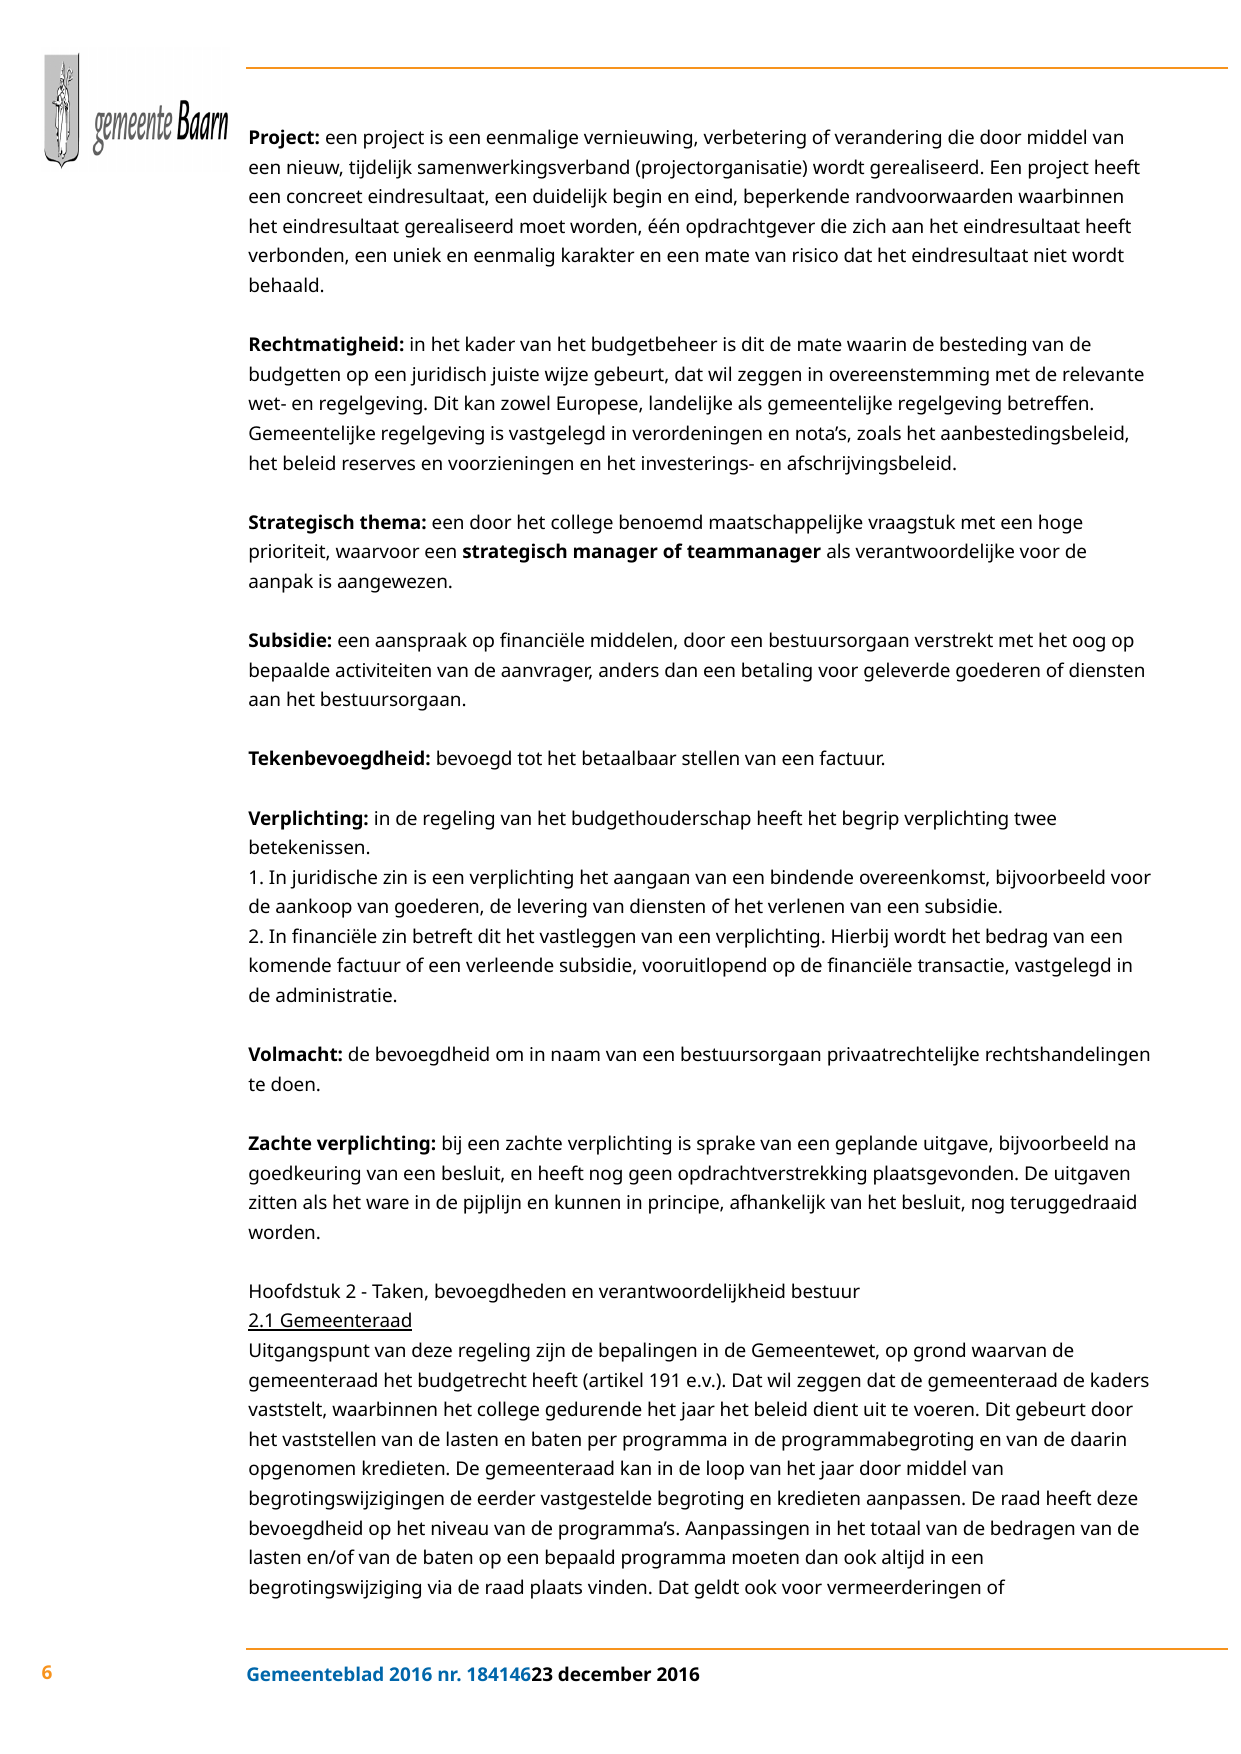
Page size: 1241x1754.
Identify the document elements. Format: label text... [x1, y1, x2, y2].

text 1. In juridische zin is een verplichting het aangaan van een bindende overeenkomst, bijvoorbeeld voor de aankoop van goederen, de levering van diensten of het verlenen van een subsidie. [248, 864, 1152, 919]
text Subsidie: een aanspraak op financiële middelen, door een bestuursorgaan verstrekt met het oog op bepaalde activiteiten van de aanvrager, anders dan een betaling voor geleverde goederen of diensten aan het bestuursorgaan. [248, 627, 1152, 712]
text 2. In financiële zin betreft dit het vastleggen van een verplichting. Hierbij wordt het bedrag van een komende factuur of een verleende subsidie, vooruitlopend op de financiële transactie, vastgelegd in de administratie. [248, 923, 1152, 1008]
text Tekenbevoegdheid: bevoegd tot het betaalbaar stellen van een factuur. [248, 746, 1152, 771]
text Rechtmatigheid: in het kader van het budgetbeheer is dit de mate waarin de besteding van de budgetten op een juridisch juiste wijze gebeurt, dat wil zeggen in overeenstemming met de relevante wet- en regelgeving. Dit kan zowel Europese, landelijke als gemeentelijke regelgeving betreffen. Gemeentelijke regelgeving is vastgelegd in verordeningen en nota’s, zoals het aanbestedingsbeleid, het beleid reserves en voorzieningen en het investerings- en afschrijvingsbeleid. [248, 331, 1152, 476]
picture [41, 47, 231, 172]
text Project: een project is een eenmalige vernieuwing, verbetering of verandering die door middel van een nieuw, tijdelijk samenwerkingsverband (projectorganisatie) wordt gerealiseerd. Een project heeft een concreet eindresultaat, een duidelijk begin en eind, beperkende randvoorwaarden waarbinnen het eindresultaat gerealiseerd moet worden, één opdrachtgever die zich aan het eindresultaat heeft verbonden, een uniek en eenmalig karakter en een mate van risico dat het eindresultaat niet wordt behaald. [248, 124, 1152, 298]
text Verplichting: in de regeling van het budgethouderschap heeft het begrip verplichting twee betekenissen. [248, 805, 1152, 860]
text Hoofdstuk 2 - Taken, bevoegdheden en verantwoordelijkheid bestuur [248, 1278, 1152, 1304]
text Volmacht: de bevoegdheid om in naam van een bestuursorgaan privaatrechtelijke rechtshandelingen te doen. [248, 1041, 1152, 1097]
text Zachte verplichting: bij een zachte verplichting is sprake van een geplande uitgave, bijvoorbeeld na goedkeuring van een besluit, en heeft nog geen opdrachtverstrekking plaatsgevonden. De uitgaven zitten als het ware in de pijplijn en kunnen in principe, afhankelijk van het besluit, nog teruggedraaid worden. [248, 1130, 1152, 1245]
text Strategisch thema: een door het college benoemd maatschappelijke vraagstuk met een hoge prioriteit, waarvoor een strategisch manager of teammanager als verantwoordelijke voor de aanpak is aangewezen. [248, 509, 1152, 594]
text Uitgangspunt van deze regeling zijn de bepalingen in de Gemeentewet, op grond waarvan de gemeenteraad het budgetrecht heeft (artikel 191 e.v.). Dat wil zeggen dat de gemeenteraad de kaders vaststelt, waarbinnen het college gedurende het jaar het beleid dient uit te voeren. Dit gebeurt door het vaststellen van de lasten en baten per programma in de programmabegroting en van de daarin opgenomen kredieten. De gemeenteraad kan in de loop van het jaar door middel van begrotingswijzigingen de eerder vastgestelde begroting en kredieten aanpassen. De raad heeft deze bevoegdheid op het niveau van de programma’s. Aanpassingen in het totaal van de bedragen van de lasten en/of van de baten op een bepaald programma moeten dan ook altijd in een begrotingswijziging via de raad plaats vinden. Dat geldt ook voor vermeerderingen of [248, 1337, 1152, 1600]
text 2.1 Gemeenteraad [248, 1308, 1152, 1333]
